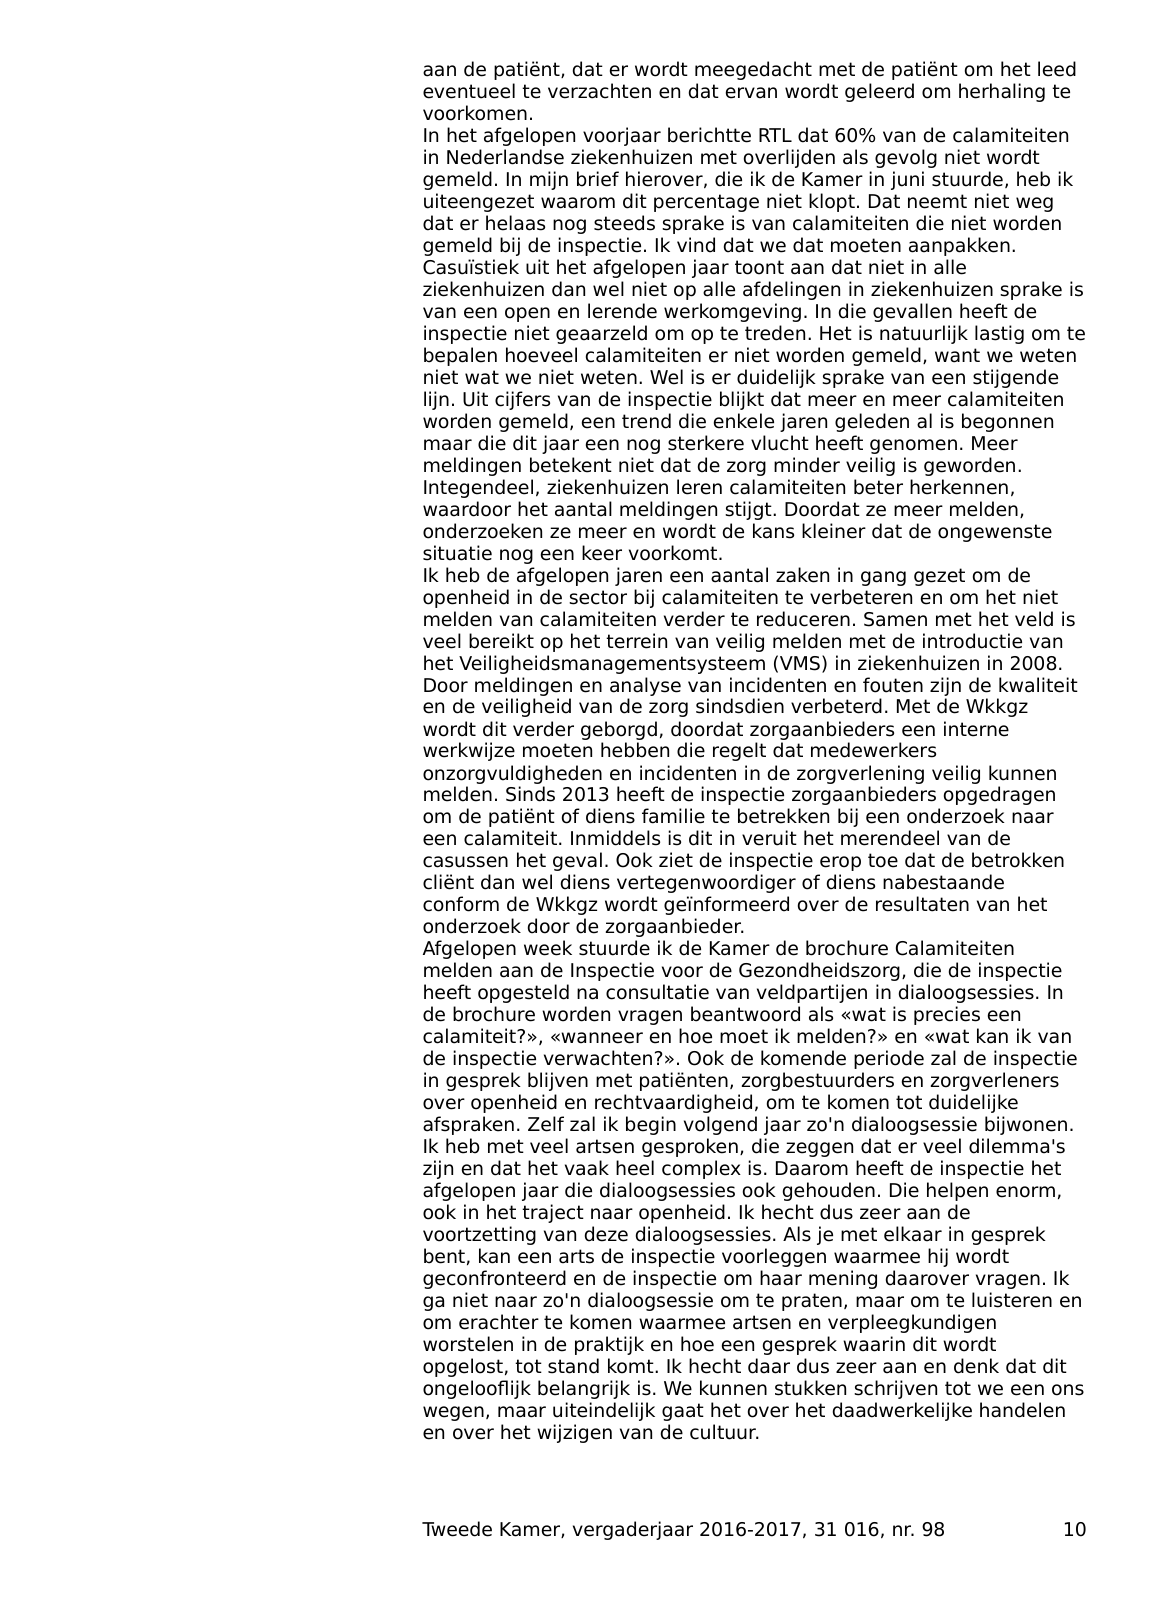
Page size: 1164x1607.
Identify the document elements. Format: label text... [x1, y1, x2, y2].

text Ik heb de afgelopen jaren een aantal zaken in gang gezet om de openheid in de sector bij calamiteiten te verbeteren en om het niet melden van calamiteiten verder te reduceren. Samen met het veld is veel bereikt op het terrein van veilig melden met de introductie van het Veiligheidsmanagementsysteem (VMS) in ziekenhuizen in 2008. Door meldingen en analyse van incidenten en fouten zijn de kwaliteit en de veiligheid van de zorg sindsdien verbeterd. Met de Wkkgz wordt dit verder geborgd, doordat zorgaanbieders een interne werkwijze moeten hebben die regelt dat medewerkers onzorgvuldigheden en incidenten in de zorgverlening veilig kunnen melden. Sinds 2013 heeft de inspectie zorgaanbieders opgedragen om de patiënt of diens familie te betrekken bij een onderzoek naar een calamiteit. Inmiddels is dit in veruit het merendeel van de casussen het geval. Ook ziet de inspectie erop toe dat de betrokken cliënt dan wel diens vertegenwoordiger of diens nabestaande conform de Wkkgz wordt geïnformeerd over de resultaten van het onderzoek door de zorgaanbieder. [422, 564, 1087, 938]
text aan de patiënt, dat er wordt meegedacht met de patiënt om het leed eventueel te verzachten en dat ervan wordt geleerd om herhaling te voorkomen. [422, 59, 1087, 125]
text In het afgelopen voorjaar berichtte RTL dat 60% van de calamiteiten in Nederlandse ziekenhuizen met overlijden als gevolg niet wordt gemeld. In mijn brief hierover, die ik de Kamer in juni stuurde, heb ik uiteengezet waarom dit percentage niet klopt. Dat neemt niet weg dat er helaas nog steeds sprake is van calamiteiten die niet worden gemeld bij de inspectie. Ik vind dat we dat moeten aanpakken. Casuïstiek uit het afgelopen jaar toont aan dat niet in alle ziekenhuizen dan wel niet op alle afdelingen in ziekenhuizen sprake is van een open en lerende werkomgeving. In die gevallen heeft de inspectie niet geaarzeld om op te treden. Het is natuurlijk lastig om te bepalen hoeveel calamiteiten er niet worden gemeld, want we weten niet wat we niet weten. Wel is er duidelijk sprake van een stijgende lijn. Uit cijfers van de inspectie blijkt dat meer en meer calamiteiten worden gemeld, een trend die enkele jaren geleden al is begonnen maar die dit jaar een nog sterkere vlucht heeft genomen. Meer meldingen betekent niet dat de zorg minder veilig is geworden. Integendeel, ziekenhuizen leren calamiteiten beter herkennen, waardoor het aantal meldingen stijgt. Doordat ze meer melden, onderzoeken ze meer en wordt de kans kleiner dat de ongewenste situatie nog een keer voorkomt. [422, 125, 1087, 564]
text Afgelopen week stuurde ik de Kamer de brochure Calamiteiten melden aan de Inspectie voor de Gezondheidszorg, die de inspectie heeft opgesteld na consultatie van veldpartijen in dialoogsessies. In de brochure worden vragen beantwoord als «wat is precies een calamiteit?», «wanneer en hoe moet ik melden?» en «wat kan ik van de inspectie verwachten?». Ook de komende periode zal de inspectie in gesprek blijven met patiënten, zorgbestuurders en zorgverleners over openheid en rechtvaardigheid, om te komen tot duidelijke afspraken. Zelf zal ik begin volgend jaar zo'n dialoogsessie bijwonen. Ik heb met veel artsen gesproken, die zeggen dat er veel dilemma's zijn en dat het vaak heel complex is. Daarom heeft de inspectie het afgelopen jaar die dialoogsessies ook gehouden. Die helpen enorm, ook in het traject naar openheid. Ik hecht dus zeer aan de voortzetting van deze dialoogsessies. Als je met elkaar in gesprek bent, kan een arts de inspectie voorleggen waarmee hij wordt geconfronteerd en de inspectie om haar mening daarover vragen. Ik ga niet naar zo'n dialoogsessie om te praten, maar om te luisteren en om erachter te komen waarmee artsen en verpleegkundigen worstelen in de praktijk en hoe een gesprek waarin dit wordt opgelost, tot stand komt. Ik hecht daar dus zeer aan en denk dat dit ongelooflijk belangrijk is. We kunnen stukken schrijven tot we een ons wegen, maar uiteindelijk gaat het over het daadwerkelijke handelen en over het wijzigen van de cultuur. [422, 938, 1087, 1444]
